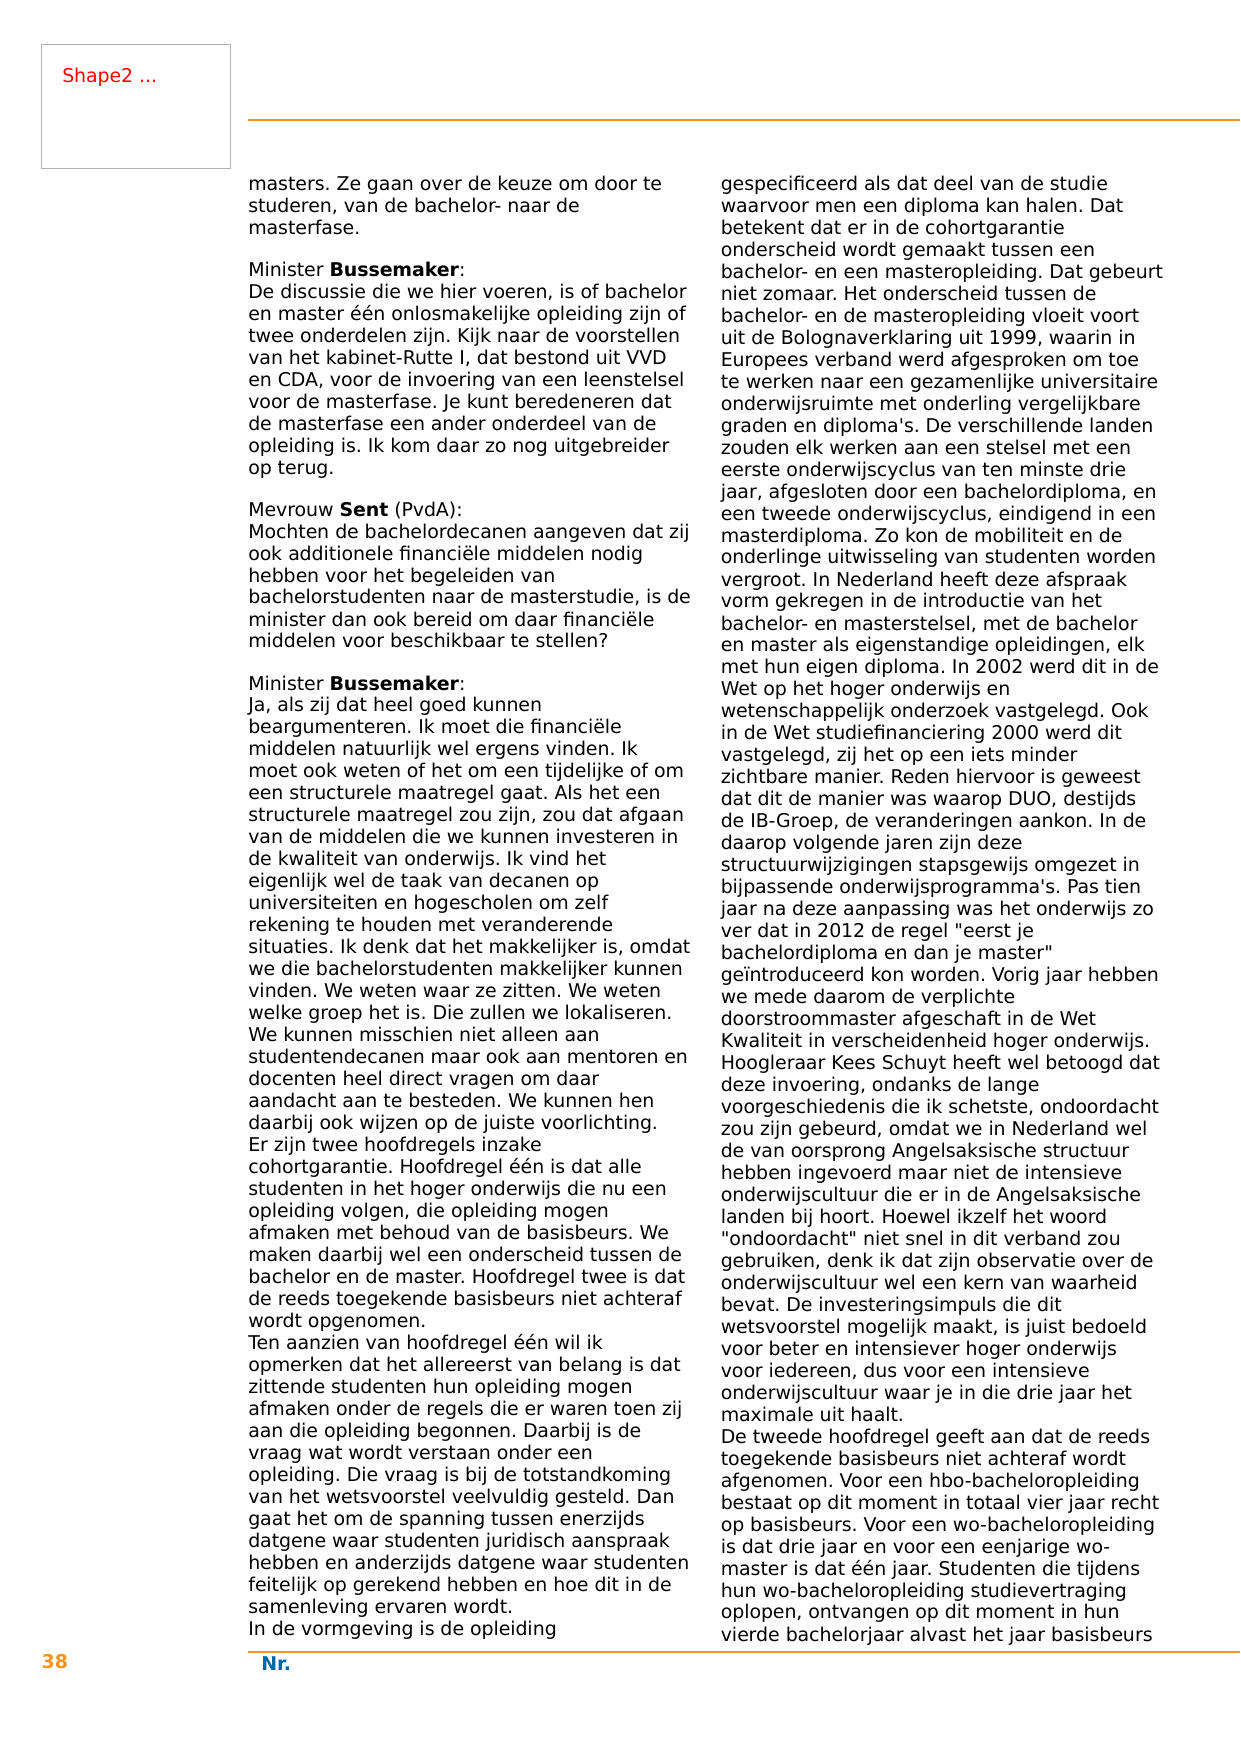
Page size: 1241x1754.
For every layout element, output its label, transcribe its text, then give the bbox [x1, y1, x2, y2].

text gespecificeerd als dat deel van de studie waarvoor men een diploma kan halen. Dat betekent dat er in de cohortgarantie onderscheid wordt gemaakt tussen een bachelor- en een masteropleiding. Dat gebeurt niet zomaar. Het onderscheid tussen de bachelor- en de masteropleiding vloeit voort uit de Bolognaverklaring uit 1999, waarin in Europees verband werd afgesproken om toe te werken naar een gezamenlijke universitaire onderwijsruimte met onderling vergelijkbare graden en diploma's. De verschillende landen zouden elk werken aan een stelsel met een eerste onderwijscyclus van ten minste drie jaar, afgesloten door een bachelordiploma, en een tweede onderwijscyclus, eindigend in een masterdiploma. Zo kon de mobiliteit en de onderlinge uitwisseling van studenten worden vergroot. In Nederland heeft deze afspraak vorm gekregen in de introductie van het bachelor- en masterstelsel, met de bachelor en master als eigenstandige opleidingen, elk met hun eigen diploma. In 2002 werd dit in de Wet op het hoger onderwijs en wetenschappelijk onderzoek vastgelegd. Ook in de Wet studiefinanciering 2000 werd dit vastgelegd, zij het op een iets minder zichtbare manier. Reden hiervoor is geweest dat dit de manier was waarop DUO, destijds de IB-Groep, de veranderingen aankon. In de daarop volgende jaren zijn deze structuurwijzigingen stapsgewijs omgezet in bijpassende onderwijsprogramma's. Pas tien jaar na deze aanpassing was het onderwijs zo ver dat in 2012 de regel "eerst je bachelordiploma en dan je master" geïntroduceerd kon worden. Vorig jaar hebben we mede daarom de verplichte doorstroommaster afgeschaft in de Wet Kwaliteit in verscheidenheid hoger onderwijs. [721, 173, 1163, 1052]
text Mevrouw Sent (PvdA): [248, 498, 691, 521]
text Er zijn twee hoofdregels inzake cohortgarantie. Hoofdregel één is dat alle studenten in het hoger onderwijs die nu een opleiding volgen, die opleiding mogen afmaken met behoud van de basisbeurs. We maken daarbij wel een onderscheid tussen de bachelor en de master. Hoofdregel twee is dat de reeds toegekende basisbeurs niet achteraf wordt opgenomen. [248, 1134, 691, 1332]
text masters. Ze gaan over de keuze om door te studeren, van de bachelor- naar de masterfase. [248, 173, 691, 239]
text In de vormgeving is de opleiding [248, 1617, 691, 1639]
text Mochten de bachelordecanen aangeven dat zij ook additionele financiële middelen nodig hebben voor het begeleiden van bachelorstudenten naar de masterstudie, is de minister dan ook bereid om daar financiële middelen voor beschikbaar te stellen? [248, 521, 691, 652]
text Minister Bussemaker: [248, 259, 691, 281]
text Hoogleraar Kees Schuyt heeft wel betoogd dat deze invoering, ondanks de lange voorgeschiedenis die ik schetste, ondoordacht zou zijn gebeurd, omdat we in Nederland wel de van oorsprong Angelsaksische structuur hebben ingevoerd maar niet de intensieve onderwijscultuur die er in de Angelsaksische landen bij hoort. Hoewel ikzelf het woord "ondoordacht" niet snel in dit verband zou gebruiken, denk ik dat zijn observatie over de onderwijscultuur wel een kern van waarheid bevat. De investeringsimpuls die dit wetsvoorstel mogelijk maakt, is juist bedoeld voor beter en intensiever hoger onderwijs voor iedereen, dus voor een intensieve onderwijscultuur waar je in die drie jaar het maximale uit haalt. [721, 1052, 1163, 1426]
text Minister Bussemaker: [248, 672, 691, 694]
text Ten aanzien van hoofdregel één wil ik opmerken dat het allereerst van belang is dat zittende studenten hun opleiding mogen afmaken onder de regels die er waren toen zij aan die opleiding begonnen. Daarbij is de vraag wat wordt verstaan onder een opleiding. Die vraag is bij de totstandkoming van het wetsvoorstel veelvuldig gesteld. Dan gaat het om de spanning tussen enerzijds datgene waar studenten juridisch aanspraak hebben en anderzijds datgene waar studenten feitelijk op gerekend hebben en hoe dit in de samenleving ervaren wordt. [248, 1332, 691, 1617]
text Ja, als zij dat heel goed kunnen beargumenteren. Ik moet die financiële middelen natuurlijk wel ergens vinden. Ik moet ook weten of het om een tijdelijke of om een structurele maatregel gaat. Als het een structurele maatregel zou zijn, zou dat afgaan van de middelen die we kunnen investeren in de kwaliteit van onderwijs. Ik vind het eigenlijk wel de taak van decanen op universiteiten en hogescholen om zelf rekening te houden met veranderende situaties. Ik denk dat het makkelijker is, omdat we die bachelorstudenten makkelijker kunnen vinden. We weten waar ze zitten. We weten welke groep het is. Die zullen we lokaliseren. We kunnen misschien niet alleen aan studentendecanen maar ook aan mentoren en docenten heel direct vragen om daar aandacht aan te besteden. We kunnen hen daarbij ook wijzen op de juiste voorlichting. [248, 694, 691, 1134]
text De discussie die we hier voeren, is of bachelor en master één onlosmakelijke opleiding zijn of twee onderdelen zijn. Kijk naar de voorstellen van het kabinet-Rutte I, dat bestond uit VVD en CDA, voor de invoering van een leenstelsel voor de masterfase. Je kunt beredeneren dat de masterfase een ander onderdeel van de opleiding is. Ik kom daar zo nog uitgebreider op terug. [248, 281, 691, 478]
text De tweede hoofdregel geeft aan dat de reeds toegekende basisbeurs niet achteraf wordt afgenomen. Voor een hbo-bacheloropleiding bestaat op dit moment in totaal vier jaar recht op basisbeurs. Voor een wo-bacheloropleiding is dat drie jaar en voor een eenjarige wo-master is dat één jaar. Studenten die tijdens hun wo-bacheloropleiding studievertraging oplopen, ontvangen op dit moment in hun vierde bachelorjaar alvast het jaar basisbeurs [721, 1426, 1163, 1645]
